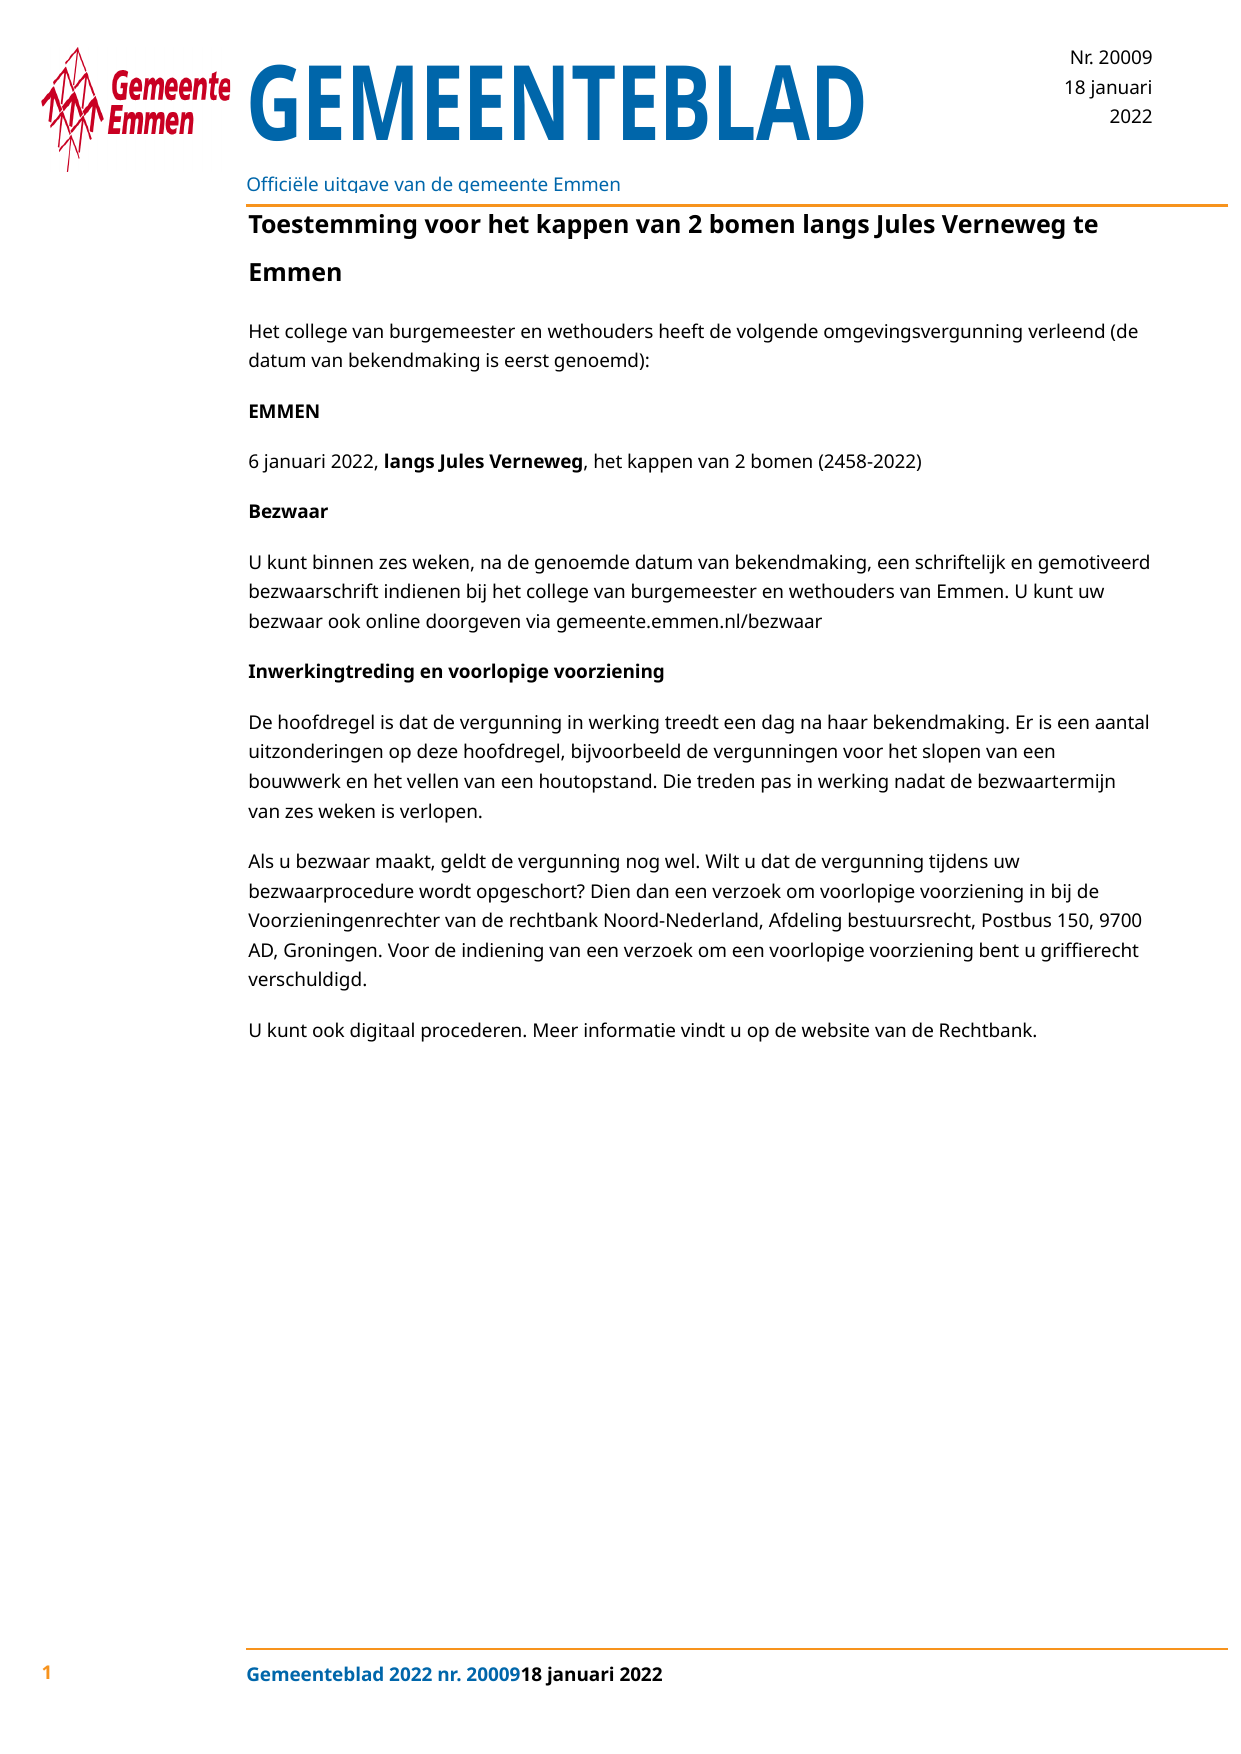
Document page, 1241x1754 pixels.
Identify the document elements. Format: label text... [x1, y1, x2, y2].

text EMMEN [248, 398, 1152, 424]
text Bezwaar [248, 499, 1152, 524]
text U kunt binnen zes weken, na de genoemde datum van bekendmaking, een schriftelijk en gemotiveerd bezwaarschrift indienen bij het college van burgemeester en wethouders van Emmen. U kunt uw bezwaar ook online doorgeven via gemeente.emmen.nl/bezwaar [248, 549, 1152, 634]
picture [41, 47, 231, 172]
text Het college van burgemeester en wethouders heeft de volgende omgevingsvergunning verleend (de datum van bekendmaking is eerst genoemd): [248, 318, 1152, 373]
text 6 januari 2022, langs Jules Verneweg, het kappen van 2 bomen (2458-2022) [248, 448, 1152, 474]
text Inwerkingtreding en voorlopige voorziening [248, 659, 1152, 684]
text U kunt ook digitaal procederen. Meer informatie vindt u op de website van de Rechtbank. [248, 1017, 1152, 1043]
text De hoofdregel is dat de vergunning in werking treedt een dag na haar bekendmaking. Er is een aantal uitzonderingen op deze hoofdregel, bijvoorbeeld de vergunningen voor het slopen van een bouwwerk en het vellen van een houtopstand. Die treden pas in werking nadat de bezwaartermijn van zes weken is verlopen. [248, 709, 1152, 824]
text Als u bezwaar maakt, geldt de vergunning nog wel. Wilt u dat de vergunning tijdens uw bezwaarprocedure wordt opgeschort? Dien dan een verzoek om voorlopige voorziening in bij de Voorzieningenrechter van de rechtbank Noord-Nederland, Afdeling bestuursrecht, Postbus 150, 9700 AD, Groningen. Voor de indiening van een verzoek om een voorlopige voorziening bent u griffierecht verschuldigd. [248, 848, 1152, 992]
text Toestemming voor het kappen van 2 bomen langs Jules Verneweg te Emmen [248, 207, 1152, 288]
